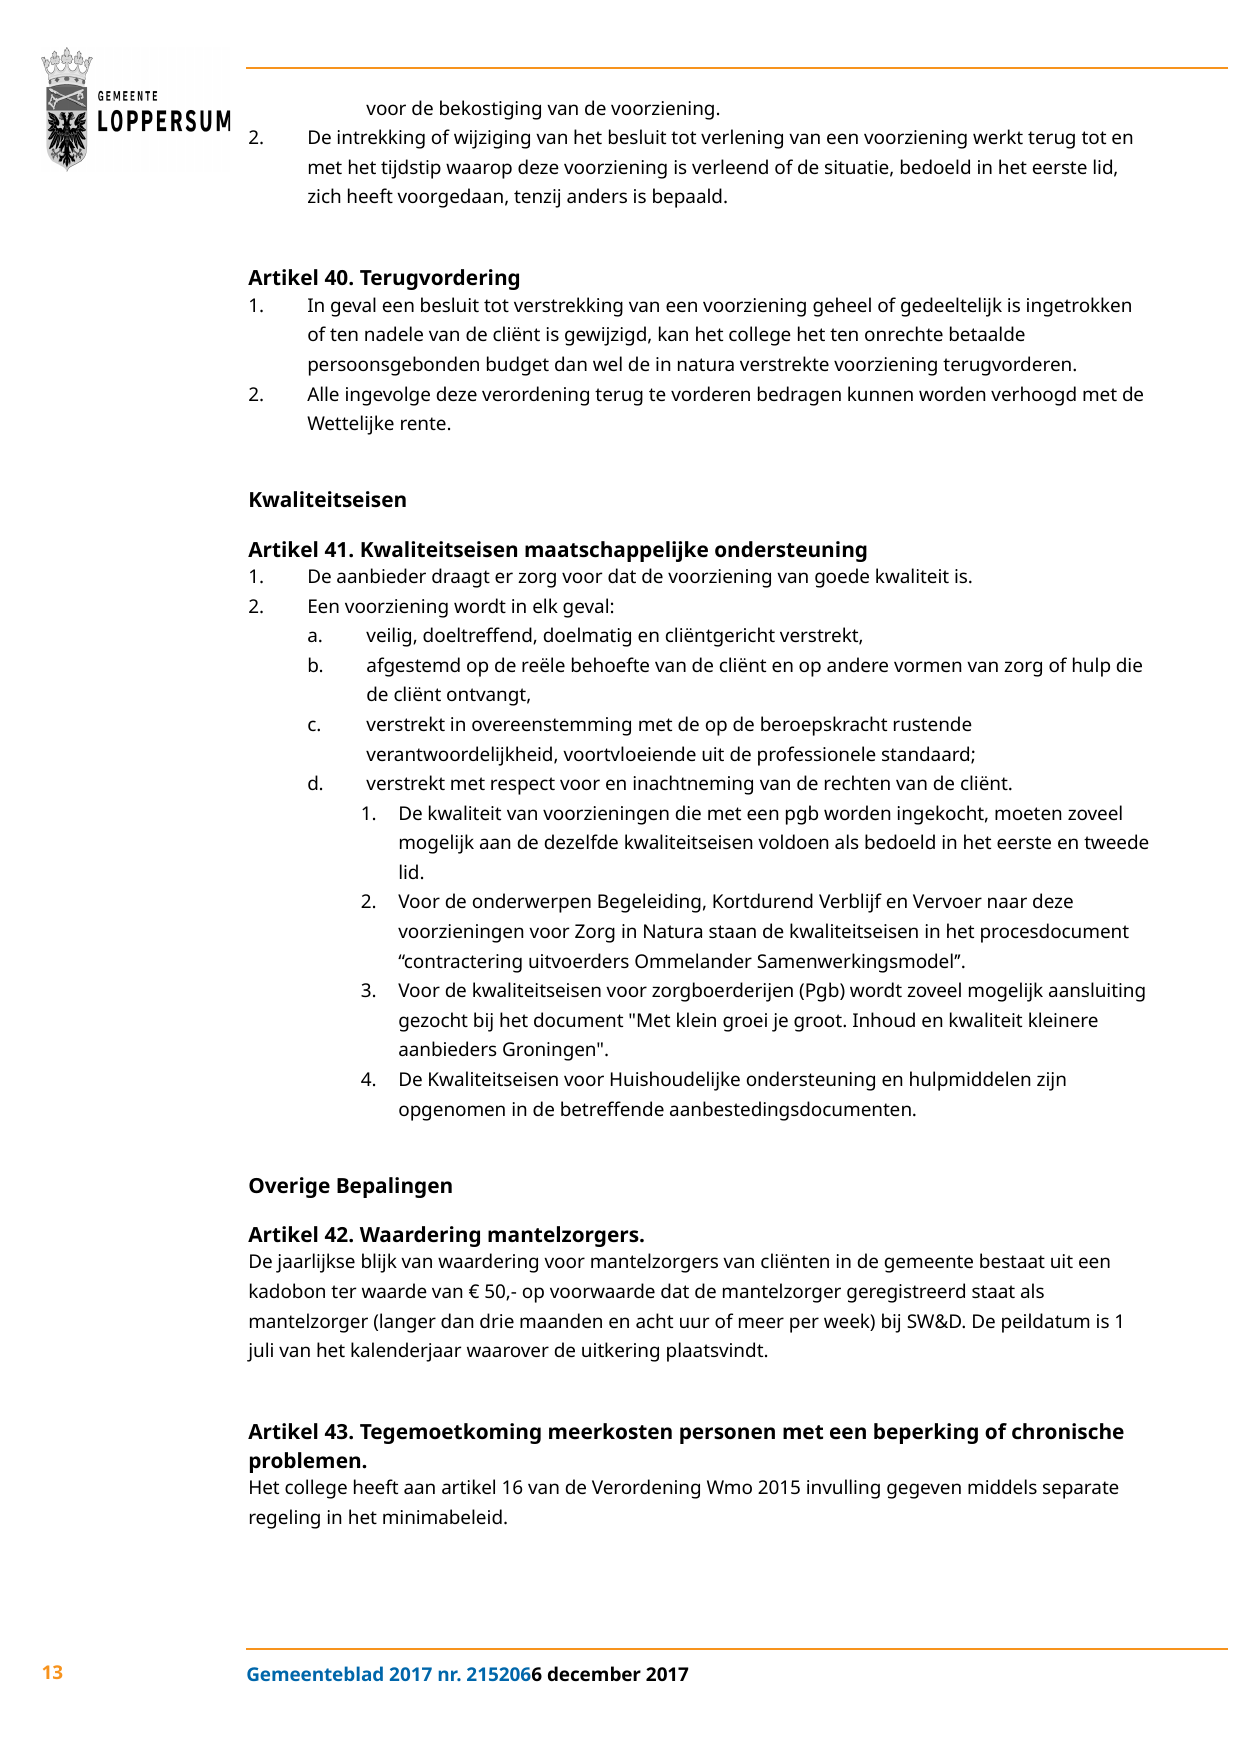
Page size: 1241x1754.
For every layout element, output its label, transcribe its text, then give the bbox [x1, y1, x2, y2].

list Een voorziening wordt in elk geval: [248, 593, 1152, 618]
list De Kwaliteitseisen voor Huishoudelijke ondersteuning en hulpmiddelen zijn opgenomen in de betreffende aanbestedingsdocumenten. [361, 1066, 1152, 1121]
text Het college heeft aan artikel 16 van de Verordening Wmo 2015 invulling gegeven middels separate regeling in het minimabeleid. [248, 1474, 1152, 1529]
list afgestemd op de reële behoefte van de cliënt en op andere vormen van zorg of hulp die de cliënt ontvangt, [307, 652, 1152, 707]
text Artikel 40. Terugvordering [248, 263, 1152, 292]
list Alle ingevolge deze verordening terug te vorderen bedragen kunnen worden verhoogd met de Wettelijke rente. [248, 381, 1152, 436]
text Artikel 41. Kwaliteitseisen maatschappelijke ondersteuning [248, 535, 1152, 563]
text Artikel 43. Tegemoetkoming meerkosten personen met een beperking of chronische problemen. [248, 1417, 1152, 1474]
text Overige Bepalingen [248, 1171, 1152, 1199]
list De kwaliteit van voorzieningen die met een pgb worden ingekocht, moeten zoveel mogelijk aan de dezelfde kwaliteitseisen voldoen als bedoeld in het eerste en tweede lid. [361, 800, 1152, 885]
list In geval een besluit tot verstrekking van een voorziening geheel of gedeeltelijk is ingetrokken of ten nadele van de cliënt is gewijzigd, kan het college het ten onrechte betaalde persoonsgebonden budget dan wel de in natura verstrekte voorziening terugvorderen. [248, 292, 1152, 377]
list verstrekt met respect voor en inachtneming van de rechten van de cliënt. [307, 770, 1152, 796]
list voor de bekostiging van de voorziening. [307, 95, 1152, 121]
picture [41, 47, 231, 172]
list verstrekt in overeenstemming met de op de beroepskracht rustende verantwoordelijkheid, voortvloeiende uit de professionele standaard; [307, 711, 1152, 766]
text Artikel 42. Waardering mantelzorgers. [248, 1220, 1152, 1249]
text De jaarlijkse blijk van waardering voor mantelzorgers van cliënten in de gemeente bestaat uit een kadobon ter waarde van € 50,- op voorwaarde dat de mantelzorger geregistreerd staat als mantelzorger (langer dan drie maanden en acht uur of meer per week) bij SW&D. De peildatum is 1 juli van het kalenderjaar waarover de uitkering plaatsvindt. [248, 1249, 1152, 1363]
list Voor de onderwerpen Begeleiding, Kortdurend Verblijf en Vervoer naar deze voorzieningen voor Zorg in Natura staan de kwaliteitseisen in het procesdocument “contractering uitvoerders Ommelander Samenwerkingsmodel’’. [361, 889, 1152, 973]
list veilig, doeltreffend, doelmatig en cliëntgericht verstrekt, [307, 622, 1152, 648]
list De aanbieder draagt er zorg voor dat de voorziening van goede kwaliteit is. [248, 563, 1152, 589]
list Voor de kwaliteitseisen voor zorgboerderijen (Pgb) wordt zoveel mogelijk aansluiting gezocht bij het document "Met klein groei je groot. Inhoud en kwaliteit kleinere aanbieders Groningen". [361, 977, 1152, 1062]
list De intrekking of wijziging van het besluit tot verlening van een voorziening werkt terug tot en met het tijdstip waarop deze voorziening is verleend of de situatie, bedoeld in het eerste lid, zich heeft voorgedaan, tenzij anders is bepaald. [248, 124, 1152, 209]
text Kwaliteitseisen [248, 486, 1152, 514]
